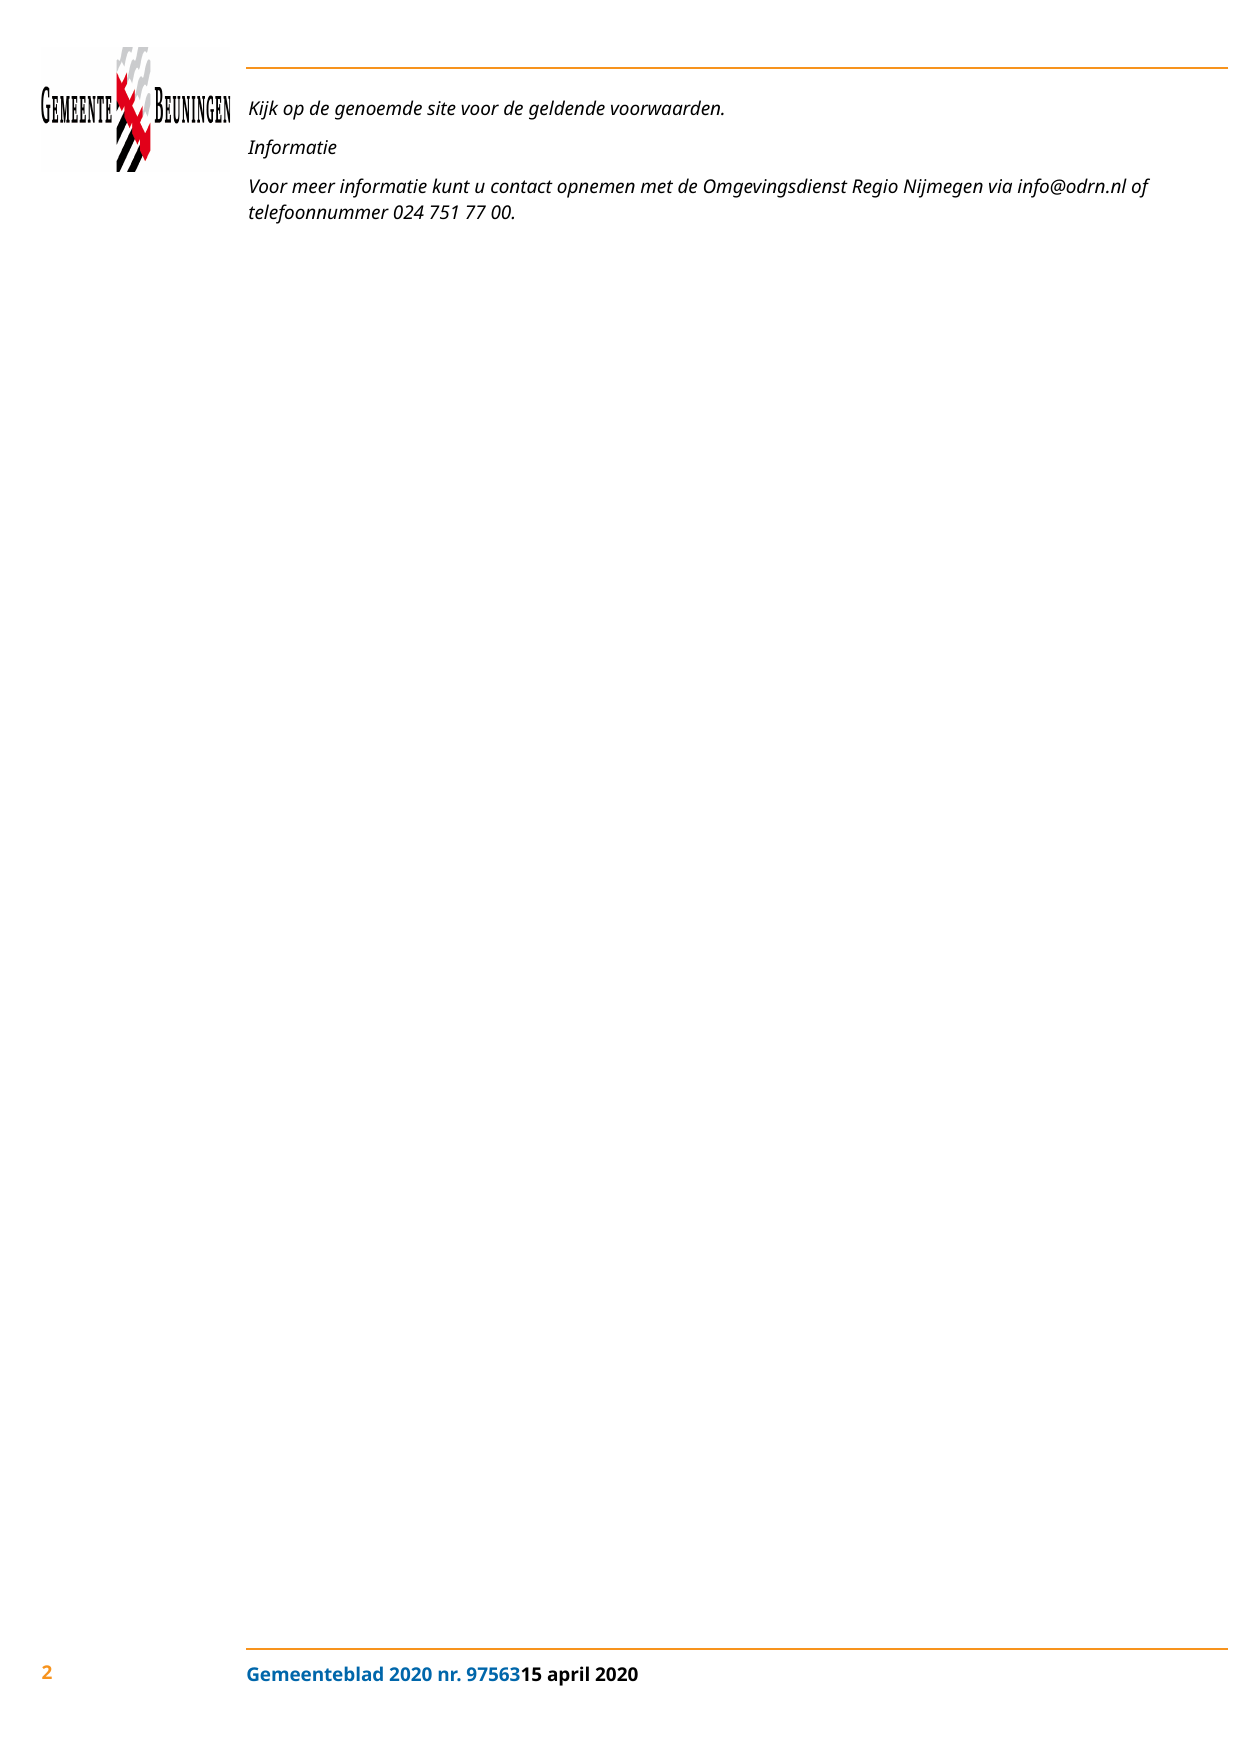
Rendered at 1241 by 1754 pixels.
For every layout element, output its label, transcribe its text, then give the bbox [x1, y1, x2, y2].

text Voor meer informatie kunt u contact opnemen met de Omgevingsdienst Regio Nijmegen via info@odrn.nl of telefoonnummer 024 751 77 00. [248, 173, 1152, 225]
text Informatie [248, 134, 1152, 160]
text Kijk op de genoemde site voor de geldende voorwaarden. [248, 95, 1152, 121]
picture [41, 47, 231, 172]
